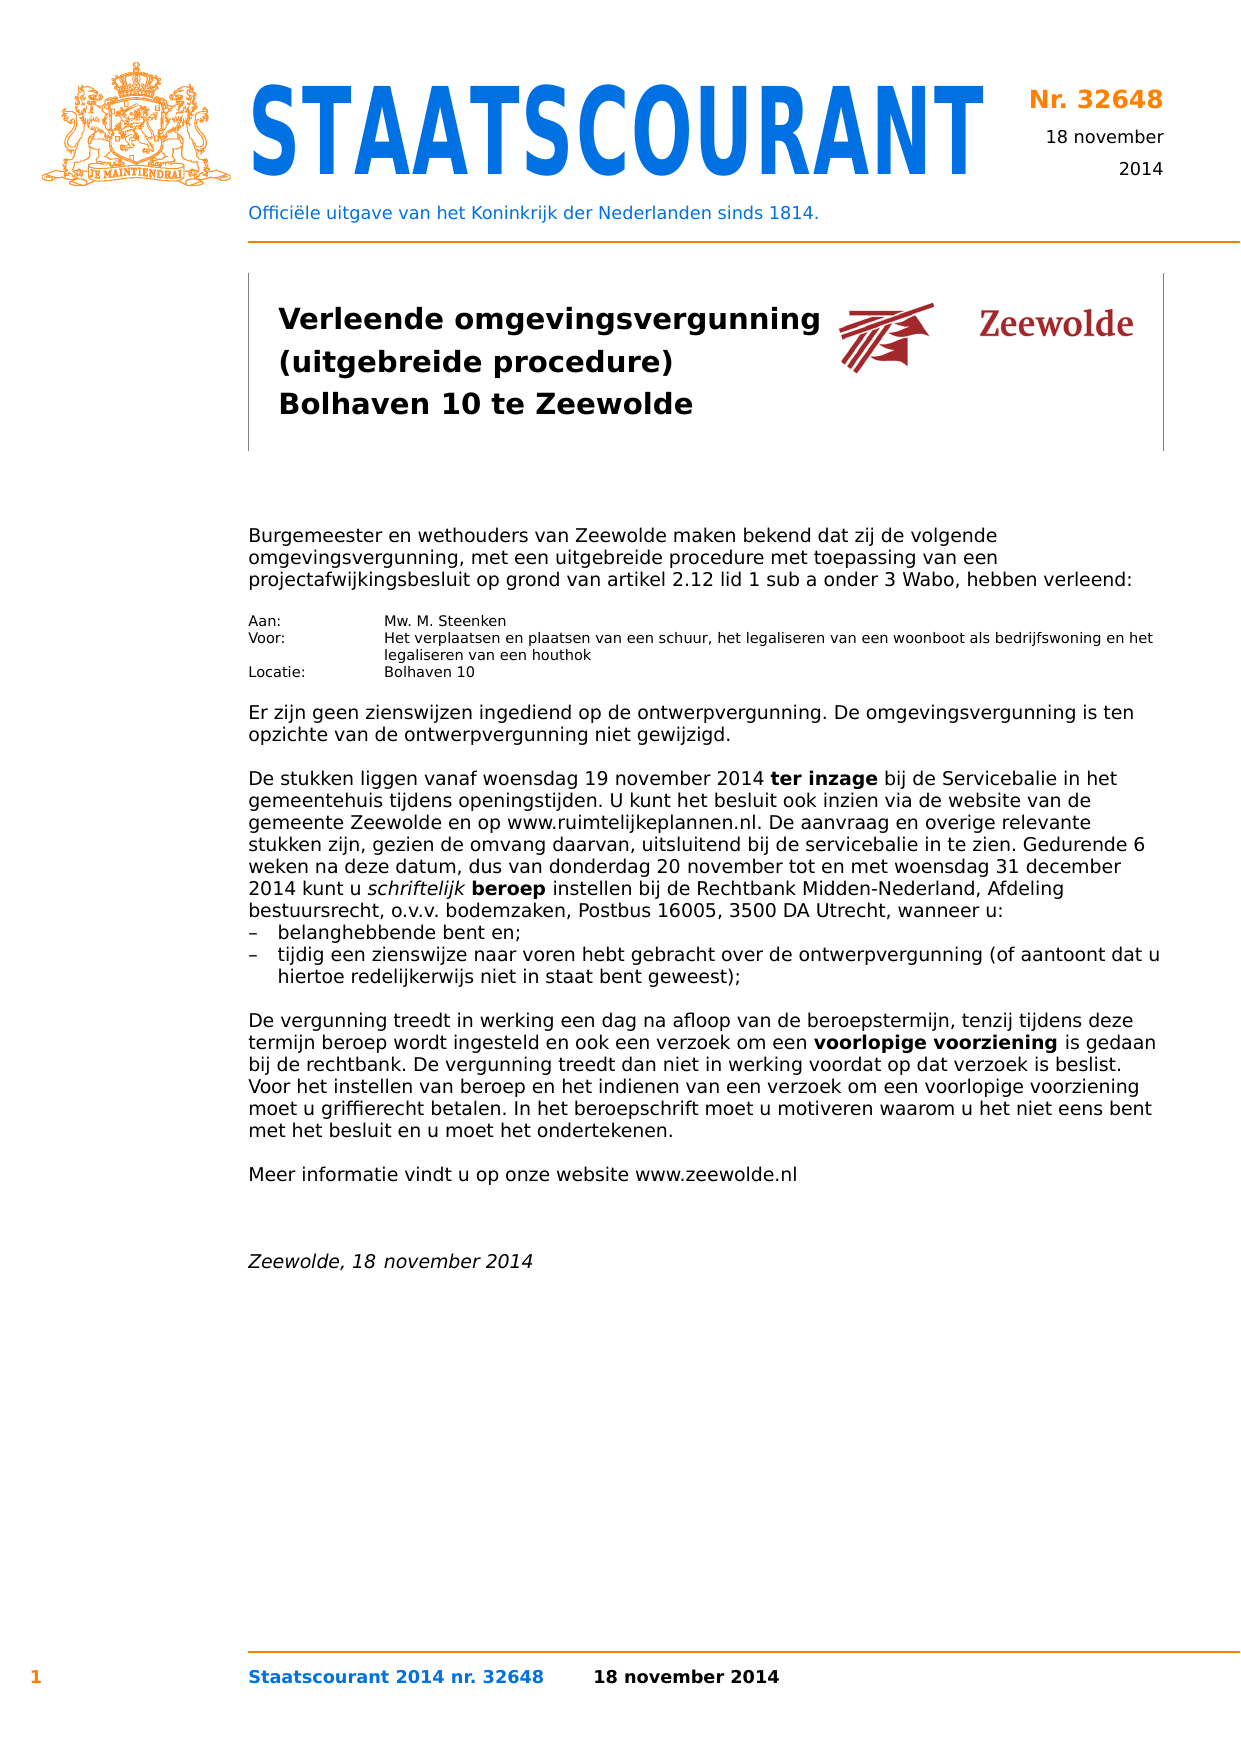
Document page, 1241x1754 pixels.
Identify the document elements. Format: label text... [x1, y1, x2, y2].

table_cell 18 november [998, 121, 1240, 153]
text De stukken liggen vanaf woensdag 19 november 2014 ter inzage bij de Servicebalie in het gemeentehuis tijdens openingstijden. U kunt het besluit ook inzien via de website van de gemeente Zeewolde en op www.ruimtelijkeplannen.nl. De aanvraag en overige relevante stukken zijn, gezien de omvang daarvan, uitsluitend bij de servicebalie in te zien. Gedurende 6 weken na deze datum, dus van donderdag 20 november tot en met woensdag 31 december 2014 kunt u schriftelijk beroep instellen bij de Rechtbank Midden-Nederland, Afdeling bestuursrecht, o.v.v. bodemzaken, Postbus 16005, 3500 DA Utrecht, wanneer u: [248, 768, 1163, 922]
table_cell Officiële uitgave van het Koninkrijk der Nederlanden sinds 1814. [248, 203, 1240, 241]
text De vergunning treedt in werking een dag na afloop van de beroepstermijn, tenzij tijdens deze termijn beroep wordt ingesteld en ook een verzoek om een voorlopige voorziening is gedaan bij de rechtbank. De vergunning treedt dan niet in werking voordat op dat verzoek is beslist. Voor het instellen van beroep en het indienen van een verzoek om een voorlopige voorziening moet u griffierecht betalen. In het beroepschrift moet u motiveren waarom u het niet eens bent met het besluit en u moet het ondertekenen. [248, 1010, 1163, 1142]
table_header Mw. M. Steenken [378, 613, 1163, 629]
picture [838, 302, 1134, 374]
table_cell Locatie: [248, 664, 378, 680]
text Meer informatie vindt u op onze website www.zeewolde.nl [248, 1163, 1163, 1186]
table_cell Het verplaatsen en plaatsen van een schuur, het legaliseren van een woonboot als bedrijfswoning en het legaliseren van een houthok [378, 630, 1163, 663]
table_cell Bolhaven 10 [378, 664, 1163, 680]
table_header Nr. 32648 [998, 62, 1240, 121]
table_header STAATSCOURANT [248, 62, 998, 203]
text Zeewolde, 18 november 2014 [248, 1251, 1163, 1273]
table_header Aan: [248, 613, 378, 629]
table_cell 2014 [998, 153, 1240, 203]
text Burgemeester en wethouders van Zeewolde maken bekend dat zij de volgende omgevingsvergunning, met een uitgebreide procedure met toepassing van een projectafwijkingsbesluit op grond van artikel 2.12 lid 1 sub a onder 3 Wabo, hebben verleend: [248, 525, 1163, 591]
subtitle Verleende omgevingsvergunning (uitgebreide procedure) Bolhaven 10 te Zeewolde [249, 273, 1163, 451]
text – tijdig een zienswijze naar voren hebt gebracht over de ontwerpvergunning (of aantoont dat u hiertoe redelijkerwijs niet in staat bent geweest); [248, 944, 1163, 988]
text – belanghebbende bent en; [248, 922, 1163, 944]
text Er zijn geen zienswijzen ingediend op de ontwerpvergunning. De omgevingsvergunning is ten opzichte van de ontwerpvergunning niet gewijzigd. [248, 702, 1163, 746]
table_cell Voor: [248, 630, 378, 663]
table_header [25, 62, 248, 241]
picture [41, 62, 231, 186]
